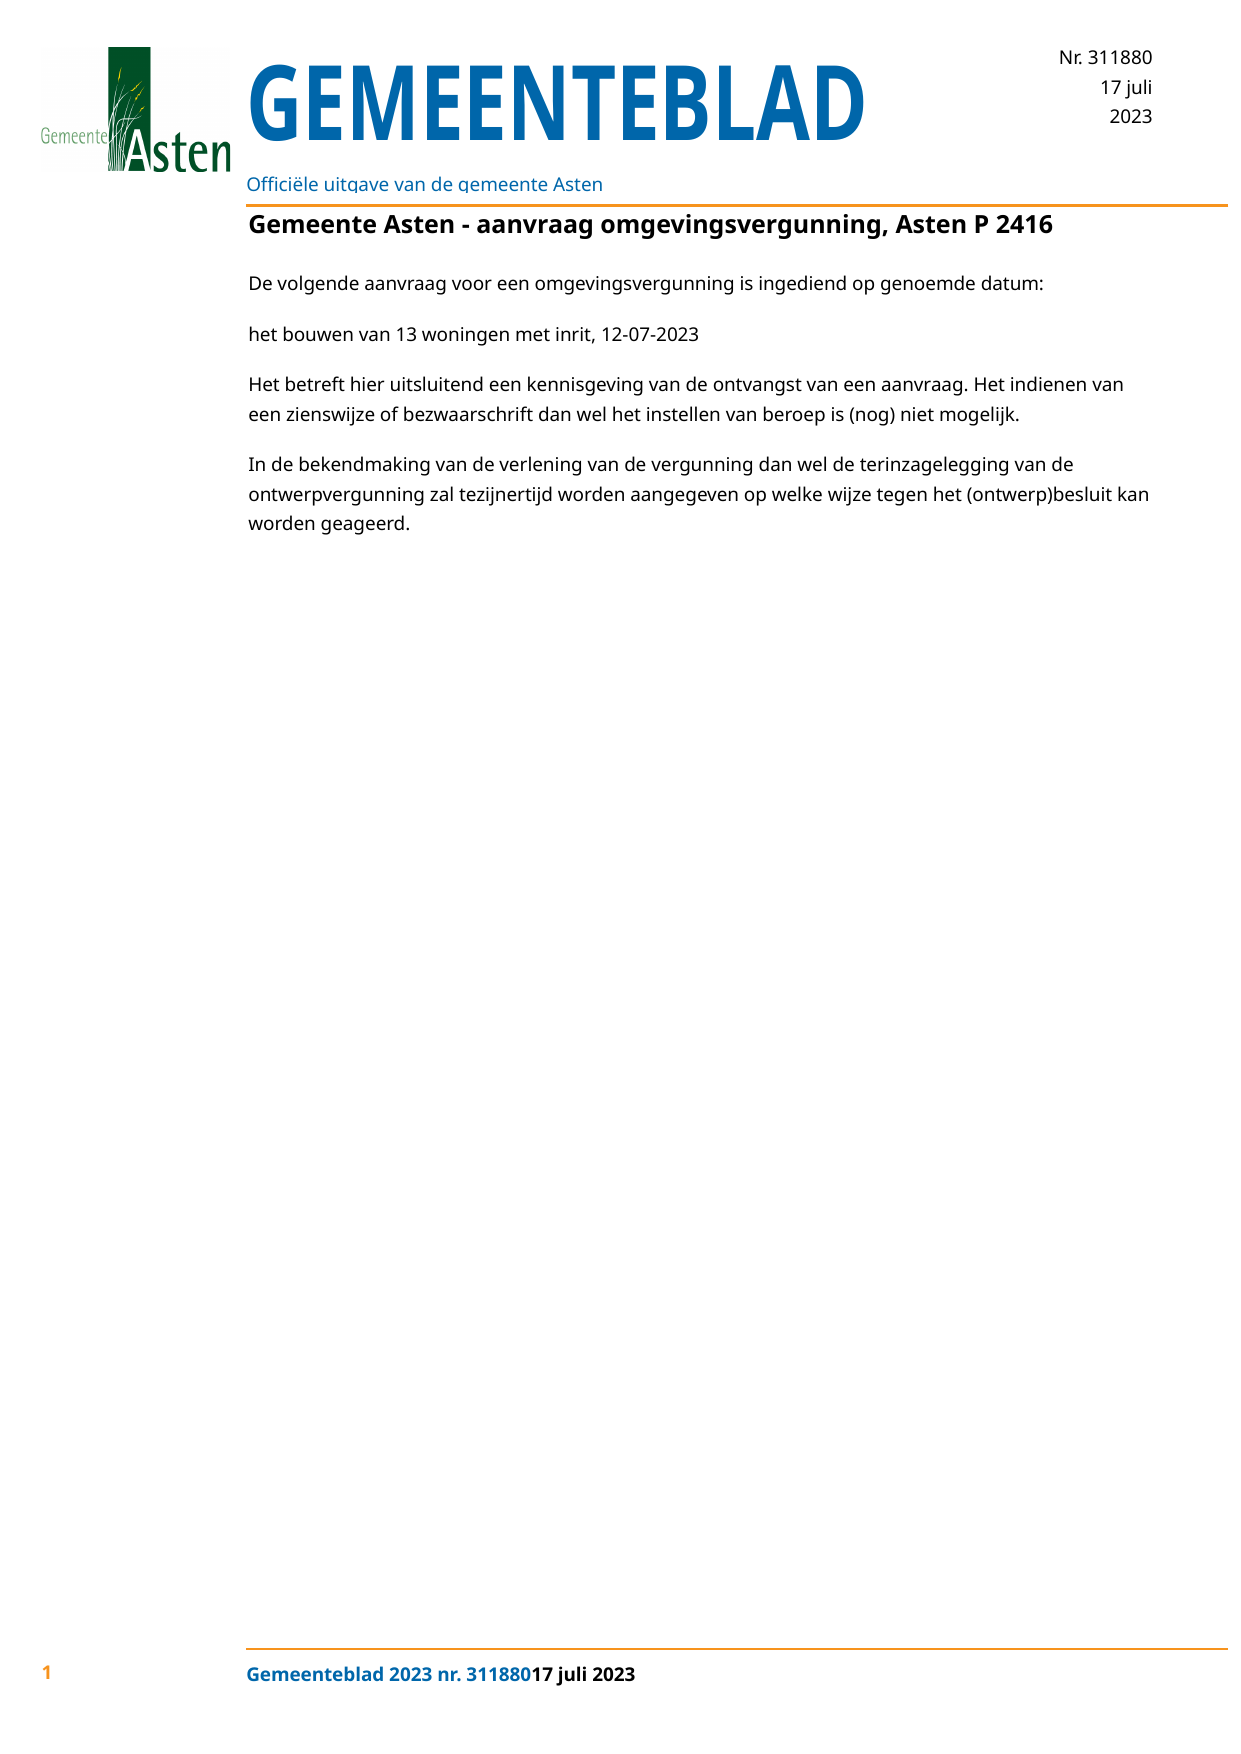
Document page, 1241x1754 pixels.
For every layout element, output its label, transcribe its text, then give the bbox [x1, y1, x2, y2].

text Het betreft hier uitsluitend een kennisgeving van de ontvangst van een aanvraag. Het indienen van een zienswijze of bezwaarschrift dan wel het instellen van beroep is (nog) niet mogelijk. [248, 371, 1152, 426]
picture [41, 47, 231, 172]
text Gemeente Asten - aanvraag omgevingsvergunning, Asten P 2416 [248, 207, 1152, 241]
text De volgende aanvraag voor een omgevingsvergunning is ingediend op genoemde datum: [248, 270, 1152, 296]
text In de bekendmaking van de verlening van de vergunning dan wel de terinzagelegging van de ontwerpvergunning zal tezijnertijd worden aangegeven op welke wijze tegen het (ontwerp)besluit kan worden geageerd. [248, 451, 1152, 536]
text het bouwen van 13 woningen met inrit, 12-07-2023 [248, 321, 1152, 346]
